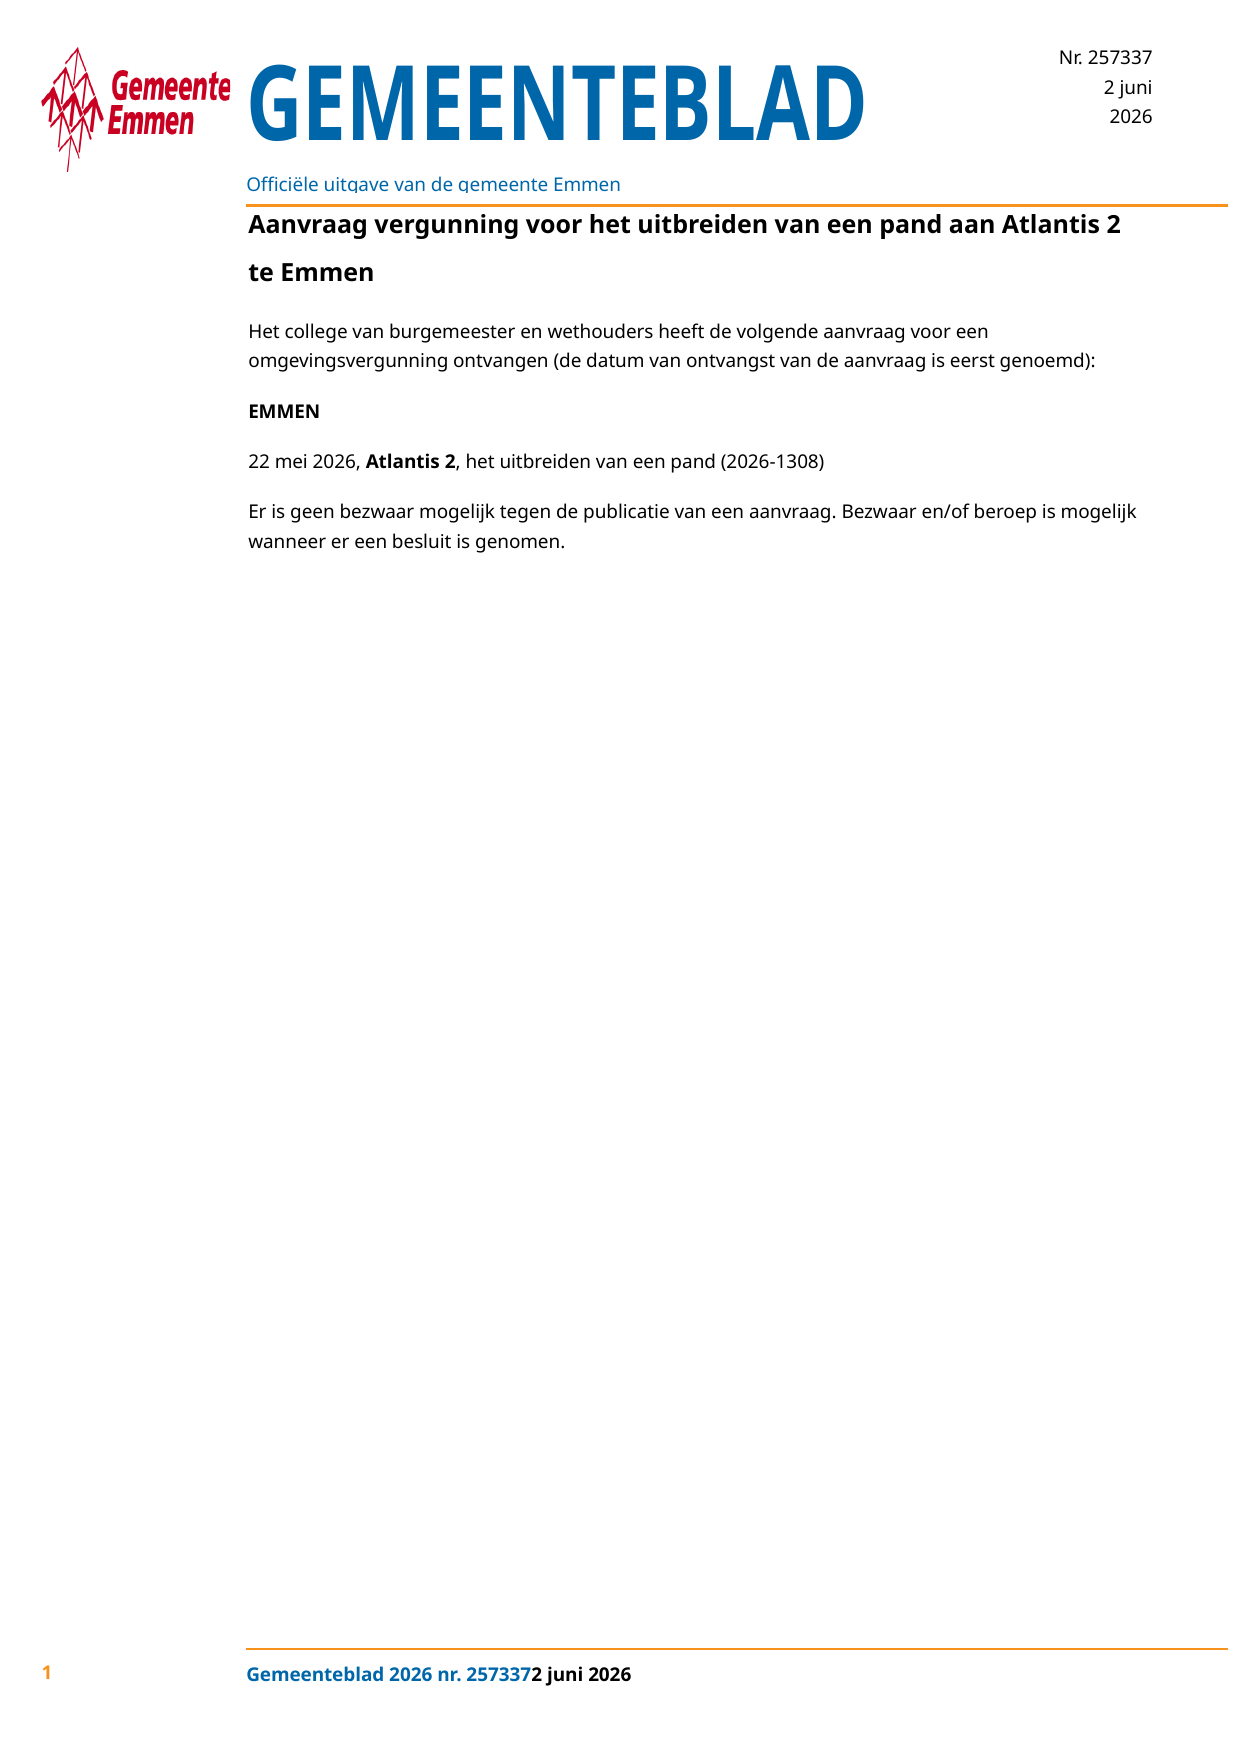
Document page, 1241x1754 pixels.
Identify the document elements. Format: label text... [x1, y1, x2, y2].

text EMMEN [248, 398, 1152, 424]
text Aanvraag vergunning voor het uitbreiden van een pand aan Atlantis 2 te Emmen [248, 207, 1152, 288]
text Het college van burgemeester en wethouders heeft de volgende aanvraag voor een omgevingsvergunning ontvangen (de datum van ontvangst van de aanvraag is eerst genoemd): [248, 318, 1152, 373]
text 22 mei 2026, Atlantis 2, het uitbreiden van een pand (2026-1308) [248, 448, 1152, 474]
text Er is geen bezwaar mogelijk tegen de publicatie van een aanvraag. Bezwaar en/of beroep is mogelijk wanneer er een besluit is genomen. [248, 499, 1152, 554]
picture [41, 47, 231, 172]
